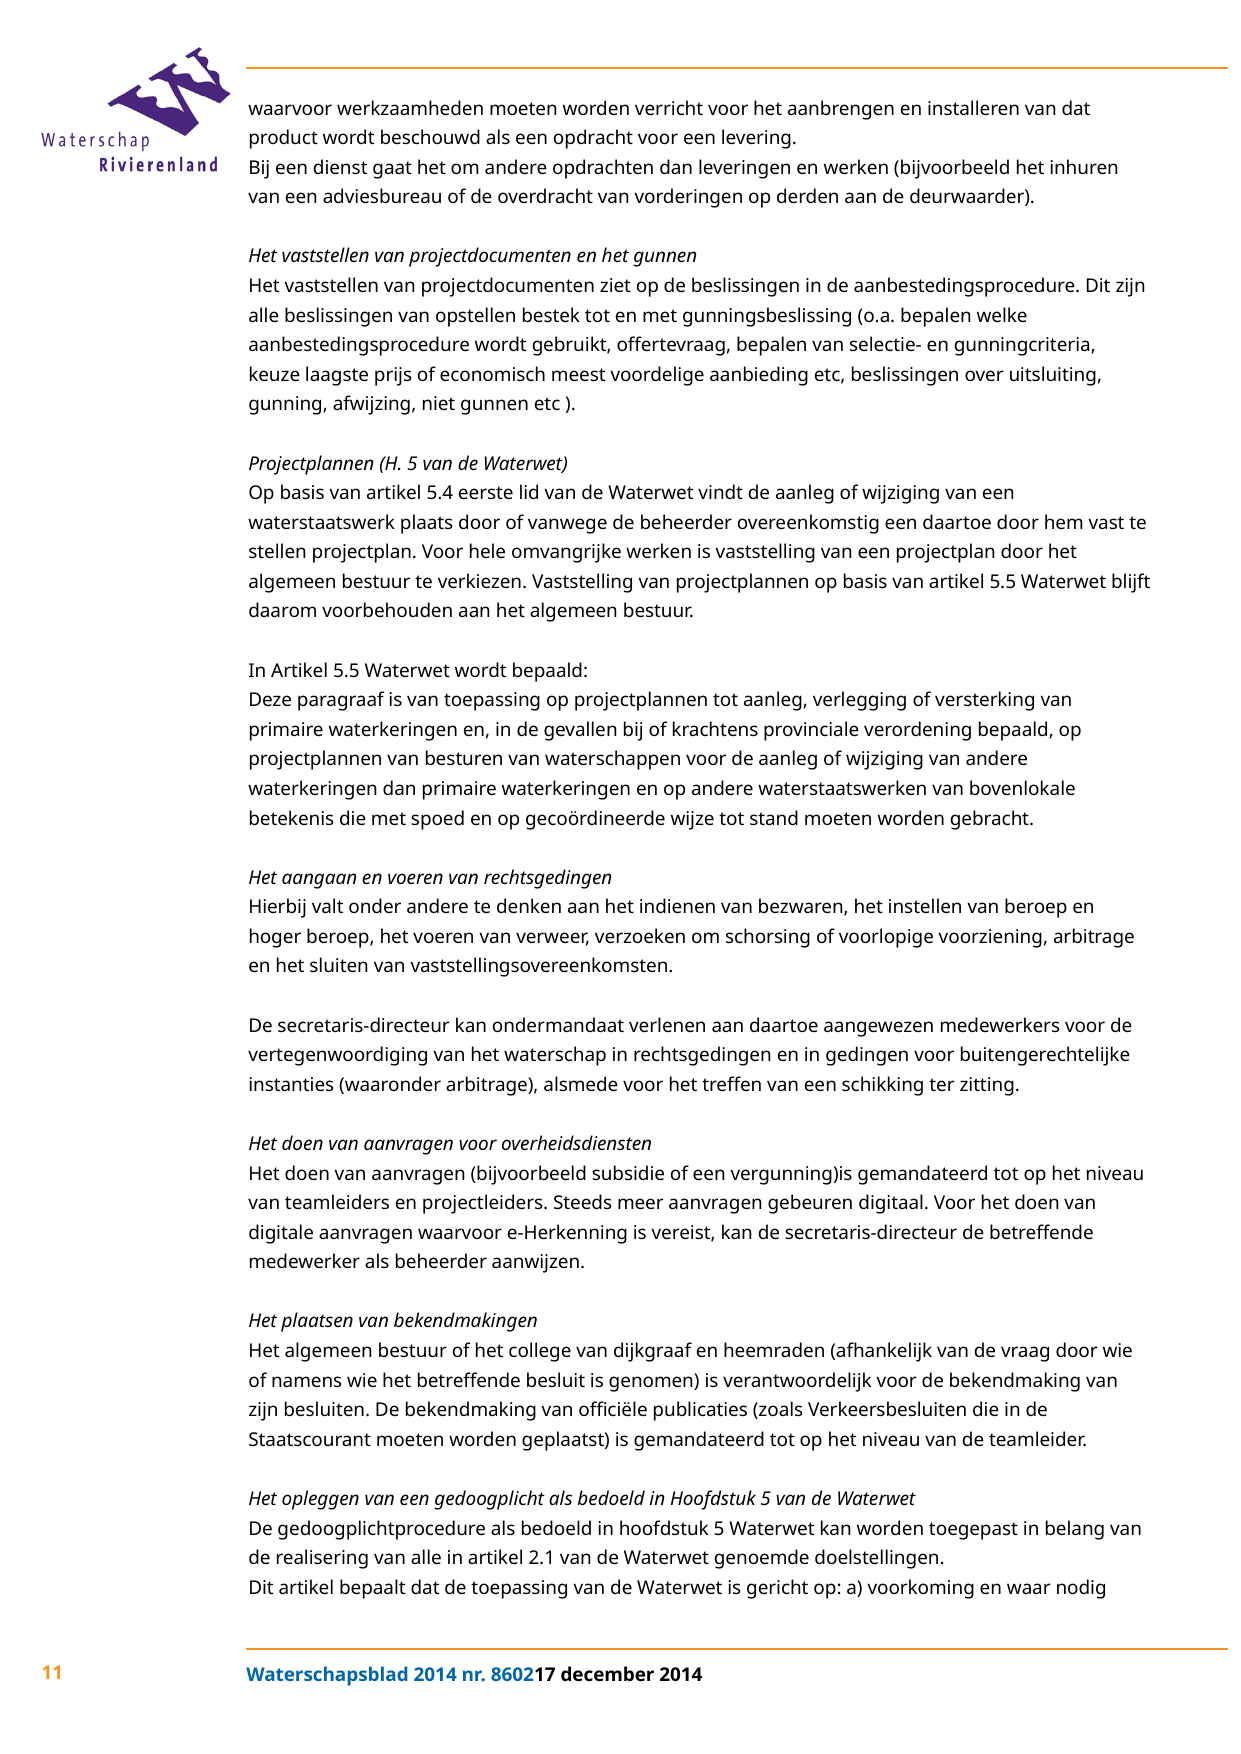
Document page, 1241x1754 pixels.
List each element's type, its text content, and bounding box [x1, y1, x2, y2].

text Het algemeen bestuur of het college van dijkgraaf en heemraden (afhankelijk van de vraag door wie of namens wie het betreffende besluit is genomen) is verantwoordelijk voor de bekendmaking van zijn besluiten. De bekendmaking van officiële publicaties (zoals Verkeersbesluiten die in de Staatscourant moeten worden geplaatst) is gemandateerd tot op het niveau van de teamleider. [248, 1337, 1152, 1452]
picture [41, 47, 231, 172]
text In Artikel 5.5 Waterwet wordt bepaald: [248, 657, 1152, 683]
text Het plaatsen van bekendmakingen [248, 1308, 1152, 1333]
text De gedoogplichtprocedure als bedoeld in hoofdstuk 5 Waterwet kan worden toegepast in belang van de realisering van alle in artikel 2.1 van de Waterwet genoemde doelstellingen. [248, 1515, 1152, 1570]
text Het opleggen van een gedoogplicht als bedoeld in Hoofdstuk 5 van de Waterwet [248, 1485, 1152, 1511]
text Bij een dienst gaat het om andere opdrachten dan leveringen en werken (bijvoorbeeld het inhuren van een adviesbureau of de overdracht van vorderingen op derden aan de deurwaarder). [248, 154, 1152, 209]
text De secretaris-directeur kan ondermandaat verlenen aan daartoe aangewezen medewerkers voor de vertegenwoordiging van het waterschap in rechtsgedingen en in gedingen voor buitengerechtelijke instanties (waaronder arbitrage), alsmede voor het treffen van een schikking ter zitting. [248, 1012, 1152, 1097]
text Het doen van aanvragen voor overheidsdiensten [248, 1130, 1152, 1156]
text Op basis van artikel 5.4 eerste lid van de Waterwet vindt de aanleg of wijziging van een waterstaatswerk plaats door of vanwege de beheerder overeenkomstig een daartoe door hem vast te stellen projectplan. Voor hele omvangrijke werken is vaststelling van een projectplan door het algemeen bestuur te verkiezen. Vaststelling van projectplannen op basis van artikel 5.5 Waterwet blijft daarom voorbehouden aan het algemeen bestuur. [248, 479, 1152, 623]
text Deze paragraaf is van toepassing op projectplannen tot aanleg, verlegging of versterking van primaire waterkeringen en, in de gevallen bij of krachtens provinciale verordening bepaald, op projectplannen van besturen van waterschappen voor de aanleg of wijziging van andere waterkeringen dan primaire waterkeringen en op andere waterstaatswerken van bovenlokale betekenis die met spoed en op gecoördineerde wijze tot stand moeten worden gebracht. [248, 686, 1152, 831]
text Het doen van aanvragen (bijvoorbeeld subsidie of een vergunning)is gemandateerd tot op het niveau van teamleiders en projectleiders. Steeds meer aanvragen gebeuren digitaal. Voor het doen van digitale aanvragen waarvoor e-Herkenning is vereist, kan de secretaris-directeur de betreffende medewerker als beheerder aanwijzen. [248, 1160, 1152, 1274]
text Het vaststellen van projectdocumenten en het gunnen [248, 243, 1152, 268]
text Dit artikel bepaalt dat de toepassing van de Waterwet is gericht op: a) voorkoming en waar nodig [248, 1574, 1152, 1600]
text Het vaststellen van projectdocumenten ziet op de beslissingen in de aanbestedingsprocedure. Dit zijn alle beslissingen van opstellen bestek tot en met gunningsbeslissing (o.a. bepalen welke aanbestedingsprocedure wordt gebruikt, offertevraag, bepalen van selectie- en gunningcriteria, keuze laagste prijs of economisch meest voordelige aanbieding etc, beslissingen over uitsluiting, gunning, afwijzing, niet gunnen etc ). [248, 272, 1152, 416]
text waarvoor werkzaamheden moeten worden verricht voor het aanbrengen en installeren van dat product wordt beschouwd als een opdracht voor een levering. [248, 95, 1152, 150]
text Projectplannen (H. 5 van de Waterwet) [248, 450, 1152, 476]
text Hierbij valt onder andere te denken aan het indienen van bezwaren, het instellen van beroep en hoger beroep, het voeren van verweer, verzoeken om schorsing of voorlopige voorziening, arbitrage en het sluiten van vaststellingsovereenkomsten. [248, 893, 1152, 978]
text Het aangaan en voeren van rechtsgedingen [248, 864, 1152, 890]
